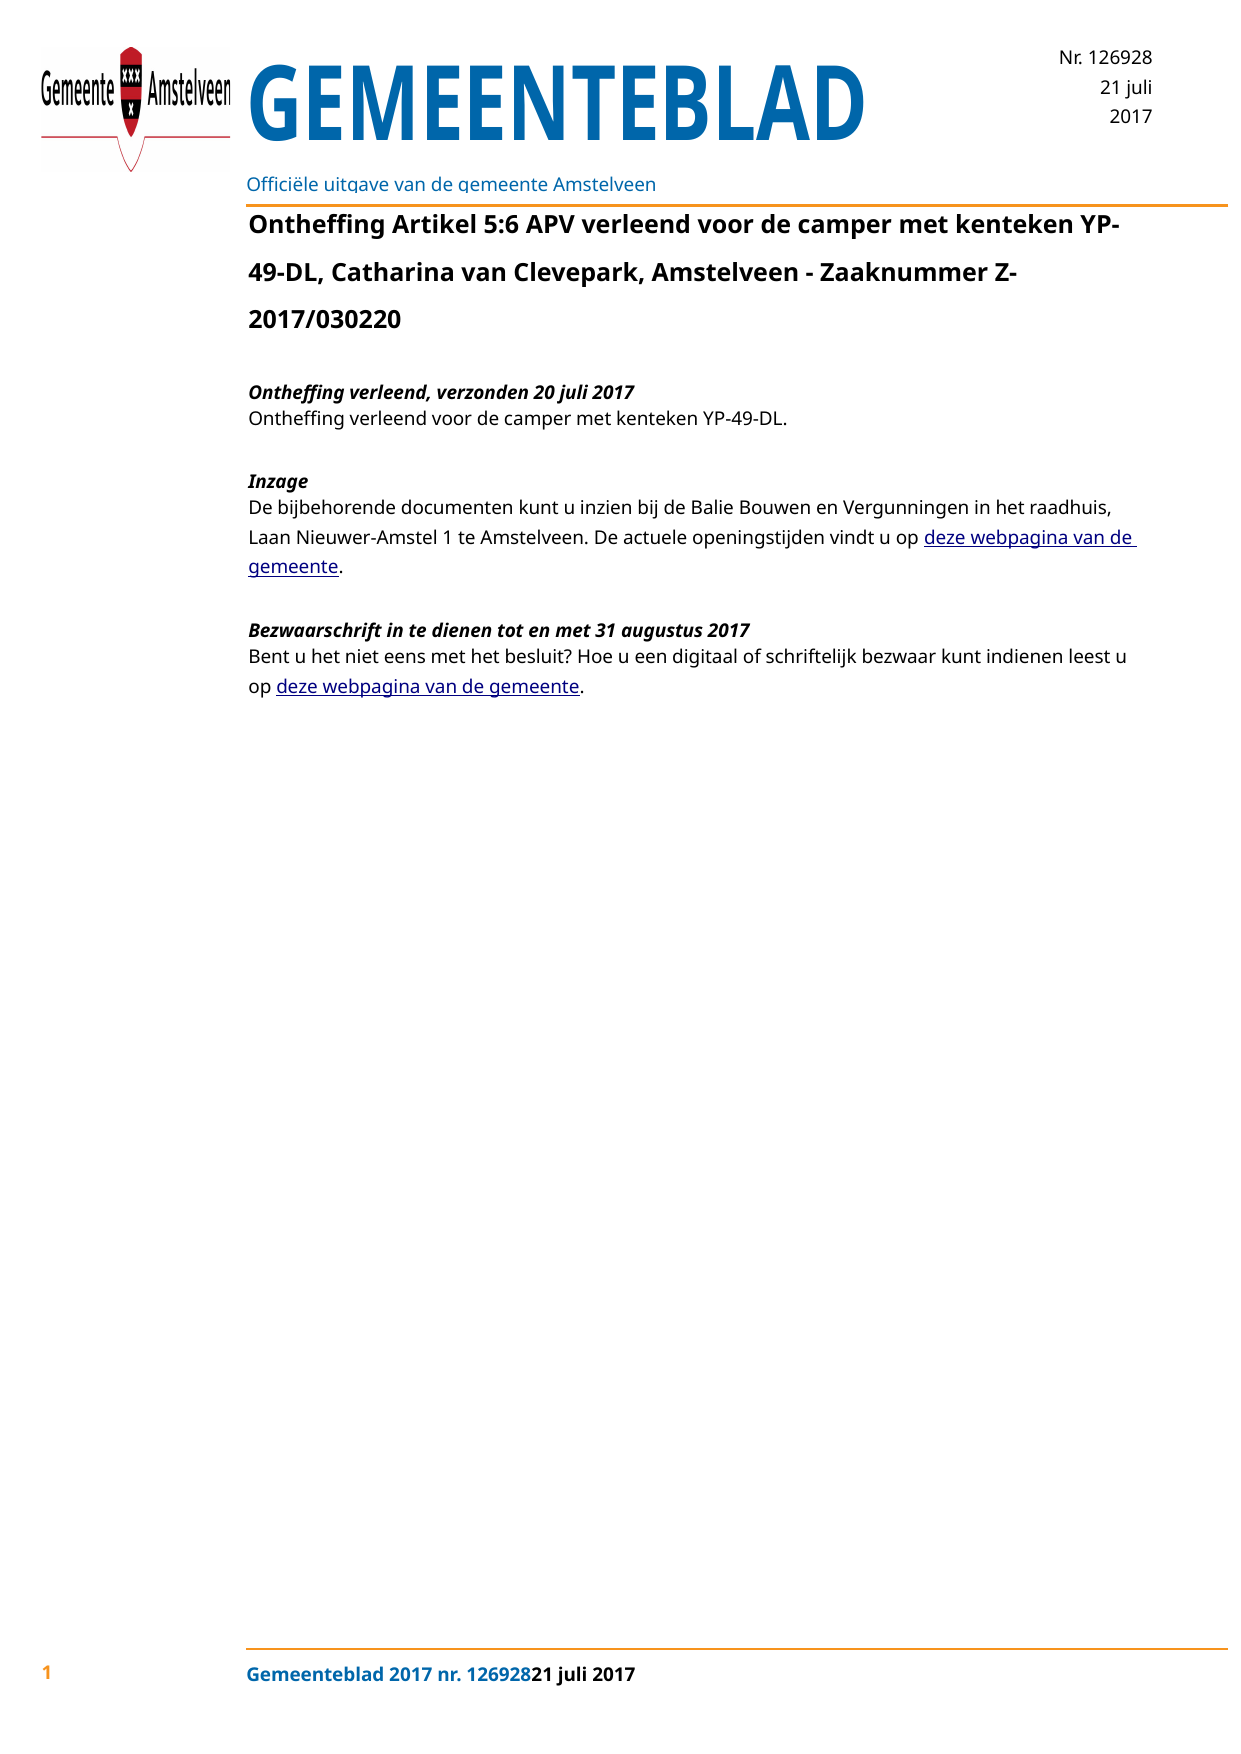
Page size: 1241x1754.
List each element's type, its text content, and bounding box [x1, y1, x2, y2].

text Bent u het niet eens met het besluit? Hoe u een digitaal of schriftelijk bezwaar kunt indienen leest u op deze webpagina van de gemeente. [248, 643, 1152, 699]
text Ontheffing Artikel 5:6 APV verleend voor de camper met kenteken YP-49-DL, Catharina van Clevepark, Amstelveen - Zaaknummer Z-2017/030220 [248, 207, 1152, 336]
text Ontheffing verleend, verzonden 20 juli 2017 [248, 379, 1152, 405]
text Bezwaarschrift in te dienen tot en met 31 augustus 2017 [248, 618, 1152, 643]
picture [41, 47, 231, 172]
text De bijbehorende documenten kunt u inzien bij de Balie Bouwen en Vergunningen in het raadhuis, Laan Nieuwer-Amstel 1 te Amstelveen. De actuele openingstijden vindt u op deze webpagina van de gemeente. [248, 494, 1152, 579]
text Inzage [248, 469, 1152, 494]
text Ontheffing verleend voor de camper met kenteken YP-49-DL. [248, 405, 1152, 431]
